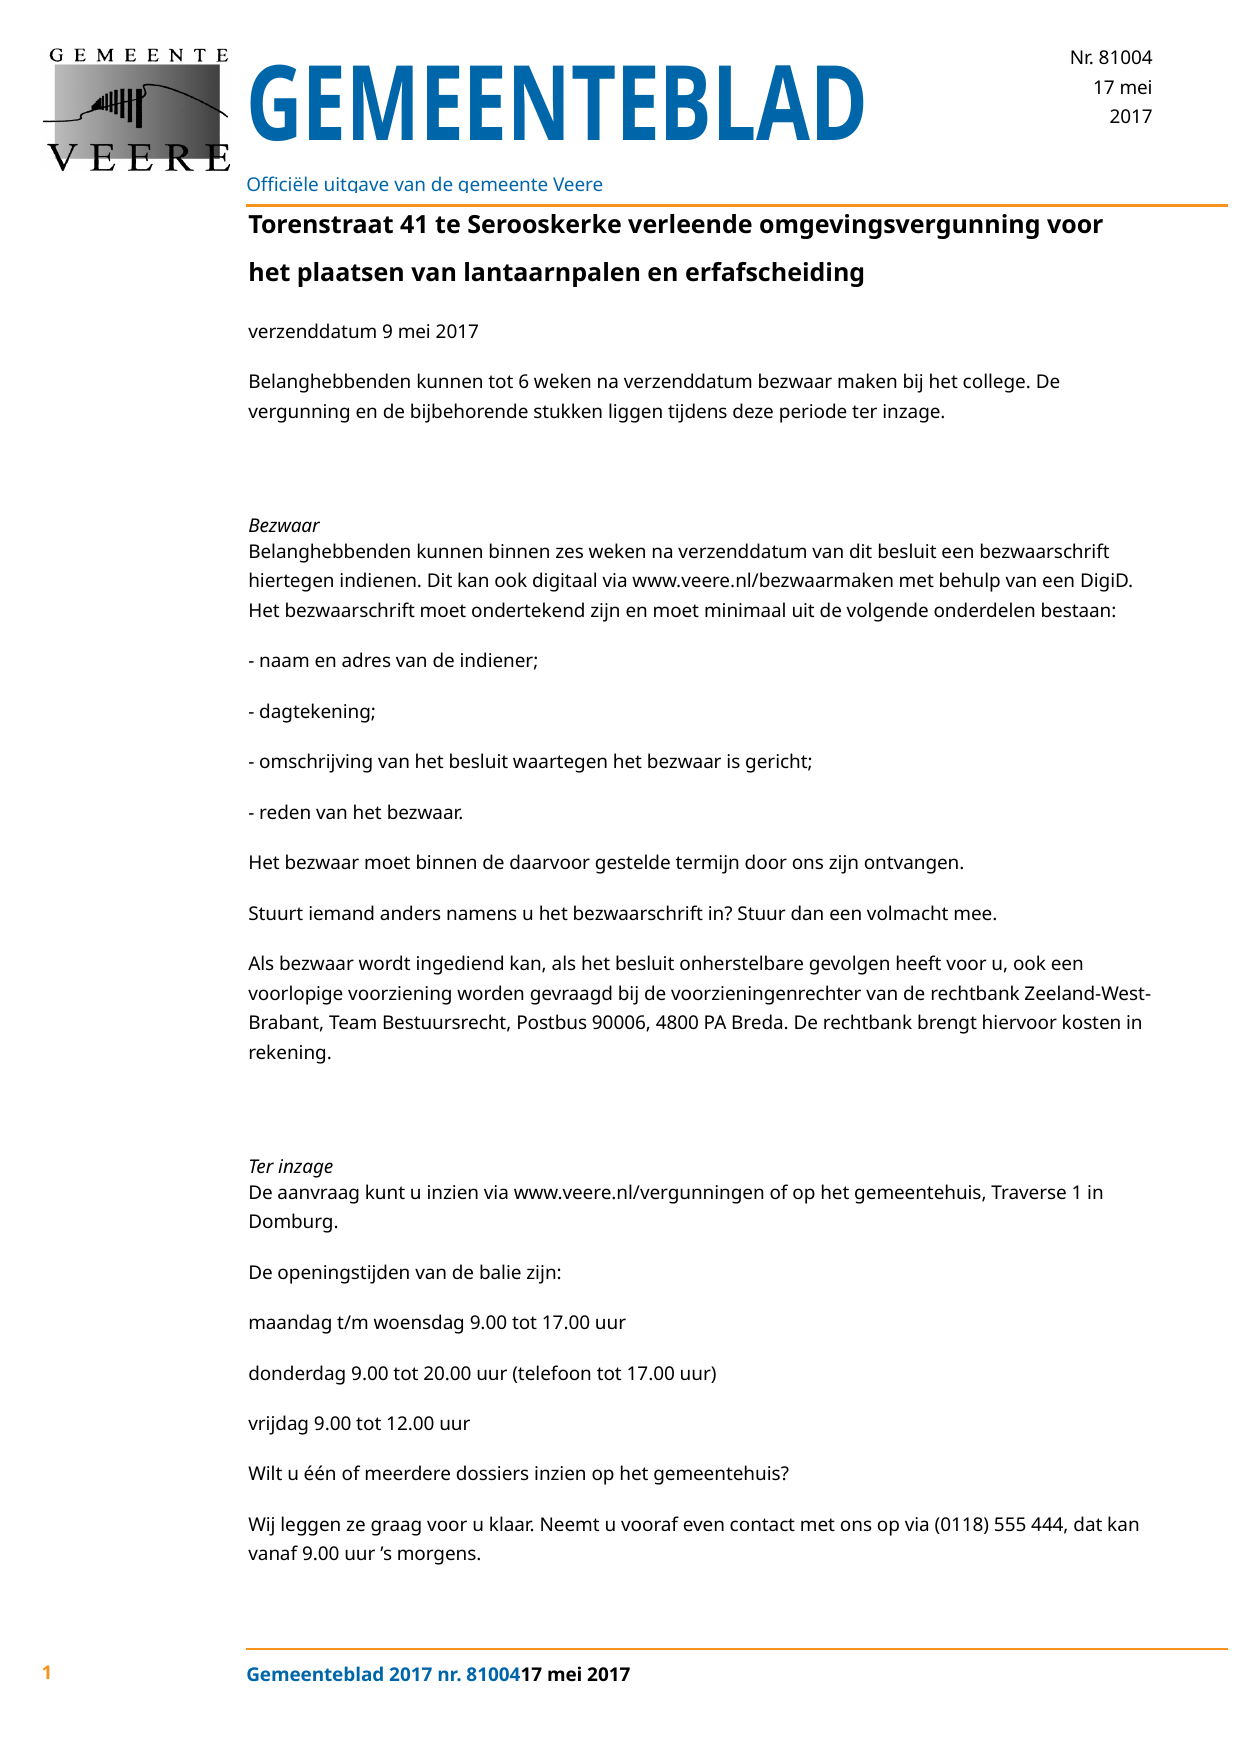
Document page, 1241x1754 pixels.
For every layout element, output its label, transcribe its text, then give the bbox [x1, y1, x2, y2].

text Bezwaar [248, 512, 1152, 538]
text - omschrijving van het besluit waartegen het bezwaar is gericht; [248, 748, 1152, 774]
text vrijdag 9.00 tot 12.00 uur [248, 1410, 1152, 1436]
text Wilt u één of meerdere dossiers inzien op het gemeentehuis? [248, 1461, 1152, 1486]
text Torenstraat 41 te Serooskerke verleende omgevingsvergunning voor het plaatsen van lantaarnpalen en erfafscheiding [248, 207, 1152, 288]
text Wij leggen ze graag voor u klaar. Neemt u vooraf even contact met ons op via (0118) 555 444, dat kan vanaf 9.00 uur ’s morgens. [248, 1511, 1152, 1566]
text Belanghebbenden kunnen tot 6 weken na verzenddatum bezwaar maken bij het college. De vergunning en de bijbehorende stukken liggen tijdens deze periode ter inzage. [248, 368, 1152, 424]
text De aanvraag kunt u inzien via www.veere.nl/vergunningen of op het gemeentehuis, Traverse 1 in Domburg. [248, 1179, 1152, 1234]
text maandag t/m woensdag 9.00 tot 17.00 uur [248, 1309, 1152, 1335]
text Als bezwaar wordt ingediend kan, als het besluit onherstelbare gevolgen heeft voor u, ook een voorlopige voorziening worden gevraagd bij de voorzieningenrechter van de rechtbank Zeeland-West-Brabant, Team Bestuursrecht, Postbus 90006, 4800 PA Breda. De rechtbank brengt hiervoor kosten in rekening. [248, 950, 1152, 1064]
text - naam en adres van de indiener; [248, 648, 1152, 673]
text De openingstijden van de balie zijn: [248, 1259, 1152, 1285]
text - reden van het bezwaar. [248, 799, 1152, 824]
text Het bezwaar moet binnen de daarvoor gestelde termijn door ons zijn ontvangen. [248, 849, 1152, 875]
text Belanghebbenden kunnen binnen zes weken na verzenddatum van dit besluit een bezwaarschrift hiertegen indienen. Dit kan ook digitaal via www.veere.nl/bezwaarmaken met behulp van een DigiD. Het bezwaarschrift moet ondertekend zijn en moet minimaal uit de volgende onderdelen bestaan: [248, 538, 1152, 623]
text donderdag 9.00 tot 20.00 uur (telefoon tot 17.00 uur) [248, 1360, 1152, 1386]
picture [41, 47, 231, 172]
text verzenddatum 9 mei 2017 [248, 318, 1152, 344]
text - dagtekening; [248, 698, 1152, 724]
text Ter inzage [248, 1153, 1152, 1179]
text Stuurt iemand anders namens u het bezwaarschrift in? Stuur dan een volmacht mee. [248, 900, 1152, 925]
